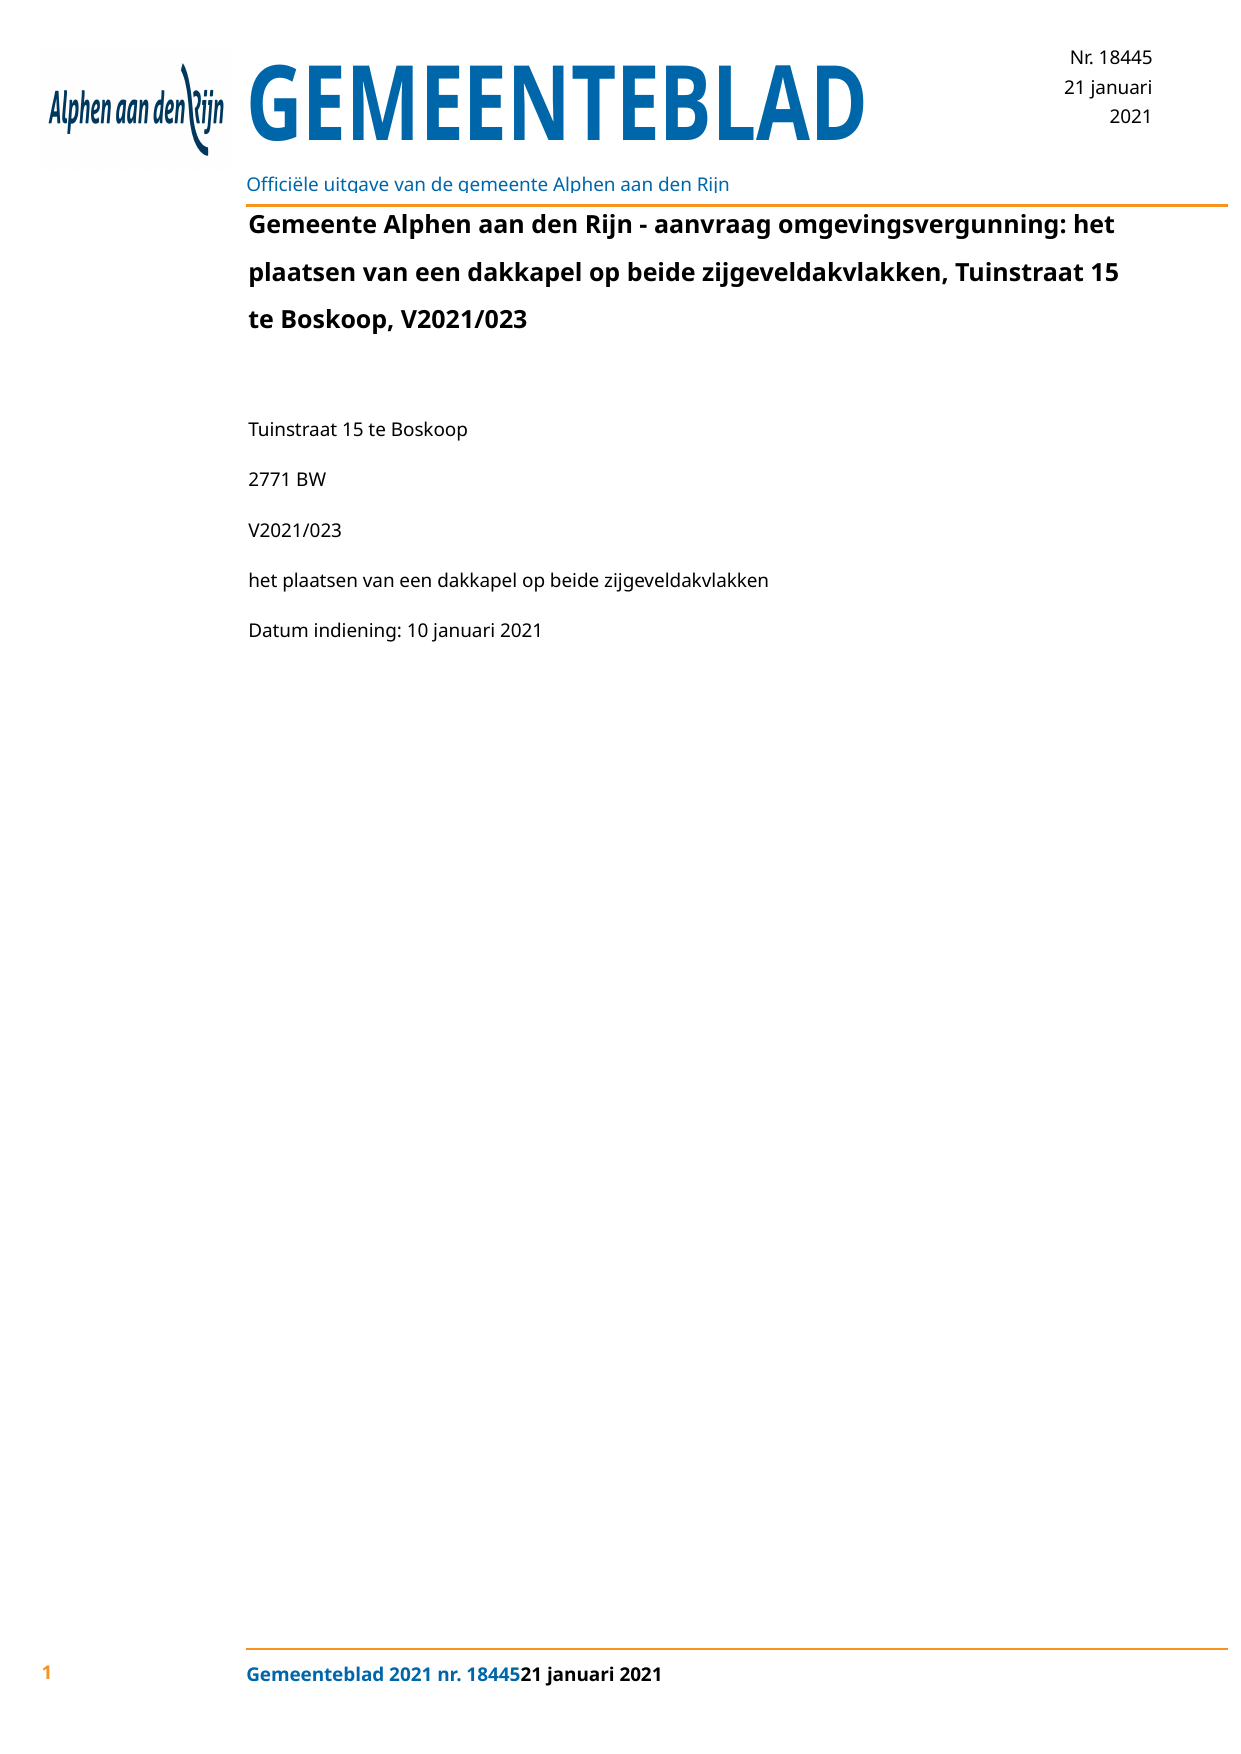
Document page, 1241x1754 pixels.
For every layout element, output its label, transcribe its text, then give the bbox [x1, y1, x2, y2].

text Gemeente Alphen aan den Rijn - aanvraag omgevingsvergunning: het plaatsen van een dakkapel op beide zijgeveldakvlakken, Tuinstraat 15 te Boskoop, V2021/023 [248, 207, 1152, 336]
text Datum indiening: 10 januari 2021 [248, 618, 1152, 643]
text Tuinstraat 15 te Boskoop [248, 416, 1152, 442]
text het plaatsen van een dakkapel op beide zijgeveldakvlakken [248, 567, 1152, 593]
text V2021/023 [248, 517, 1152, 542]
picture [41, 47, 231, 172]
text 2771 BW [248, 466, 1152, 492]
